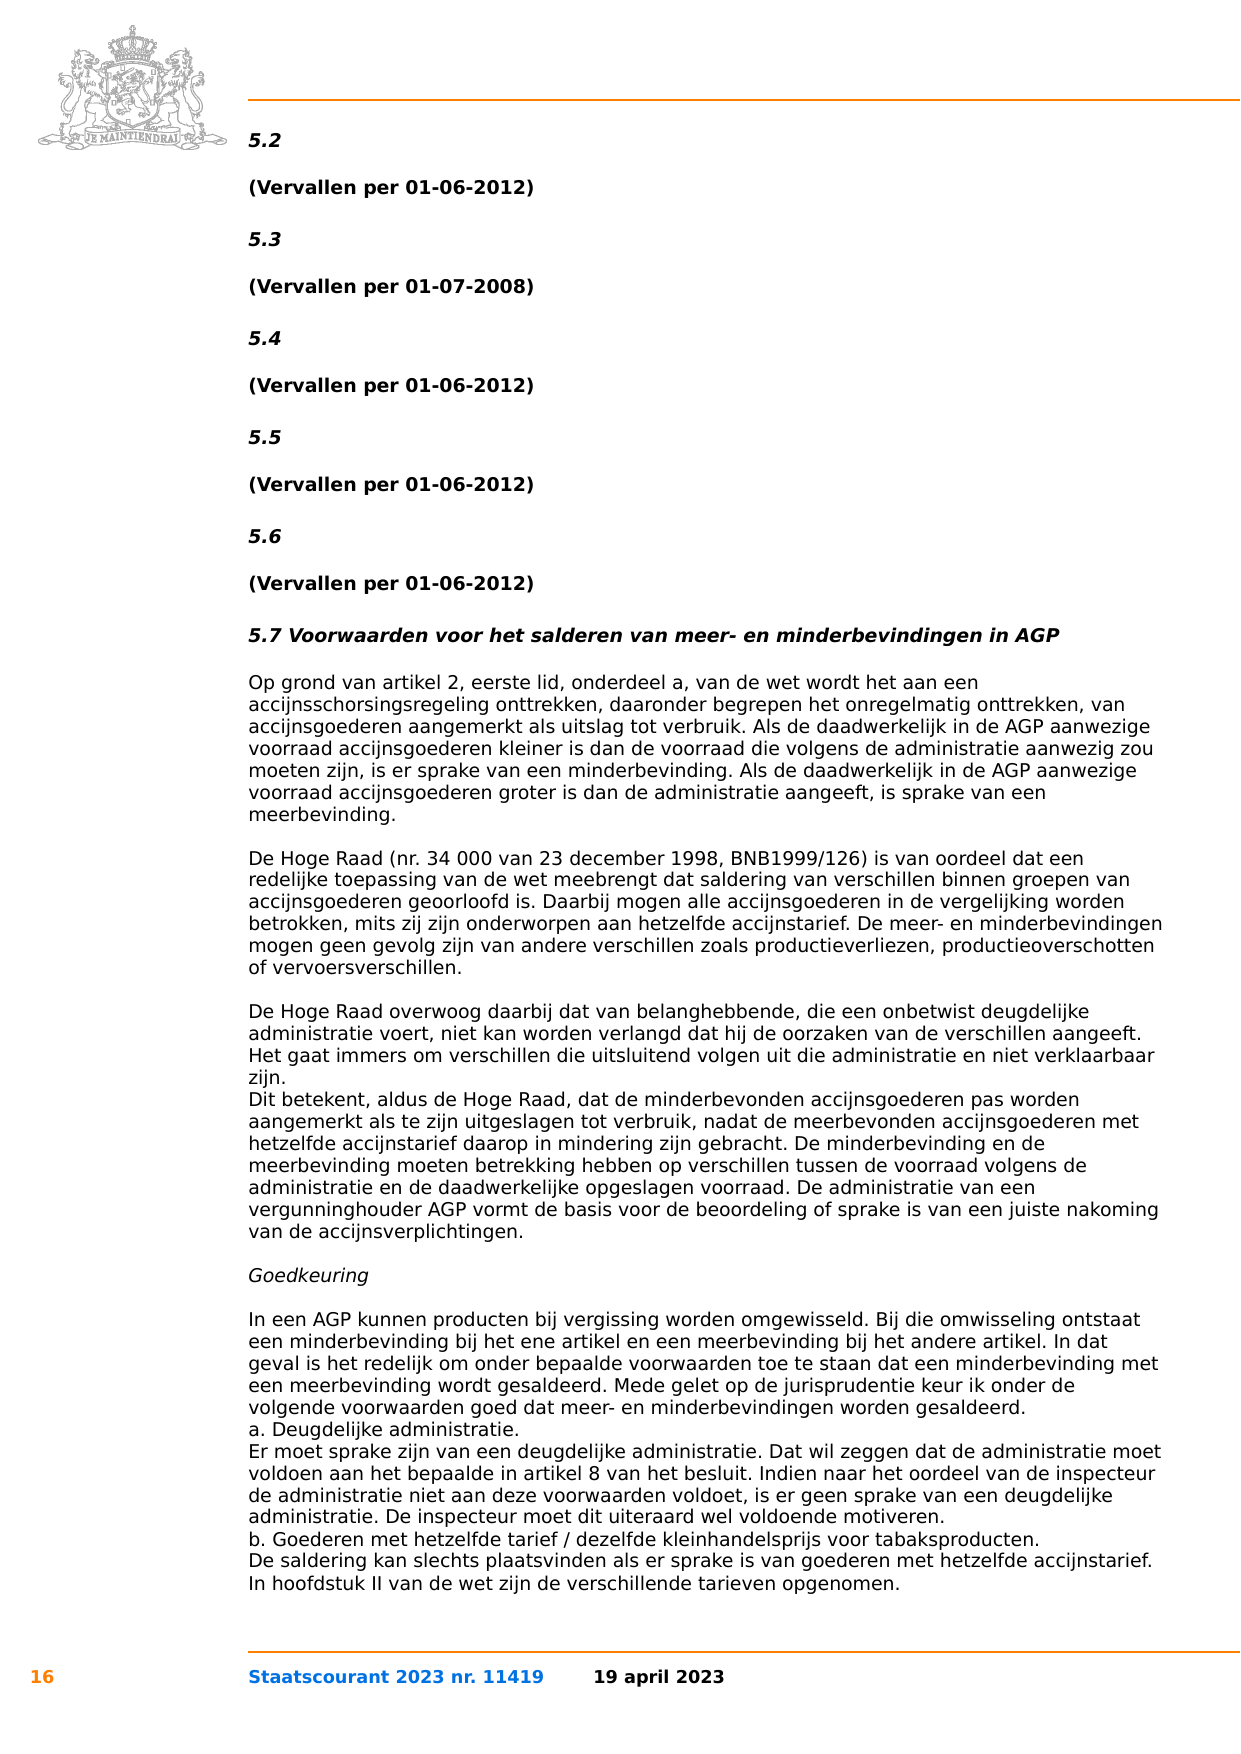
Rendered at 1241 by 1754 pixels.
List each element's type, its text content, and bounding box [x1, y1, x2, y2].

subtitle 5.7 Voorwaarden voor het salderen van meer- en minderbevindingen in AGP [248, 625, 1163, 647]
text (Vervallen per 01-06-2012) [248, 177, 1163, 199]
text Op grond van artikel 2, eerste lid, onderdeel a, van de wet wordt het aan een accijnsschorsingsregeling onttrekken, daaronder begrepen het onregelmatig onttrekken, van accijnsgoederen aangemerkt als uitslag tot verbruik. Als de daadwerkelijk in de AGP aanwezige voorraad accijnsgoederen kleiner is dan de voorraad die volgens de administratie aanwezig zou moeten zijn, is er sprake van een minderbevinding. Als de daadwerkelijk in de AGP aanwezige voorraad accijnsgoederen groter is dan de administratie aangeeft, is sprake van een meerbevinding. [248, 672, 1163, 826]
text (Vervallen per 01-06-2012) [248, 474, 1163, 496]
text In een AGP kunnen producten bij vergissing worden omgewisseld. Bij die omwisseling ontstaat een minderbevinding bij het ene artikel en een meerbevinding bij het andere artikel. In dat geval is het redelijk om onder bepaalde voorwaarden toe te staan dat een minderbevinding met een meerbevinding wordt gesaldeerd. Mede gelet op de jurisprudentie keur ik onder de volgende voorwaarden goed dat meer- en minderbevindingen worden gesaldeerd. [248, 1309, 1163, 1418]
subtitle 5.4 [248, 328, 1163, 350]
text (Vervallen per 01-06-2012) [248, 573, 1163, 595]
text (Vervallen per 01-06-2012) [248, 375, 1163, 397]
subtitle 5.5 [248, 427, 1163, 449]
text De Hoge Raad (nr. 34 000 van 23 december 1998, BNB1999/126) is van oordeel dat een redelijke toepassing van de wet meebrengt dat saldering van verschillen binnen groepen van accijnsgoederen geoorloofd is. Daarbij mogen alle accijnsgoederen in de vergelijking worden betrokken, mits zij zijn onderworpen aan hetzelfde accijnstarief. De meer- en minderbevindingen mogen geen gevolg zijn van andere verschillen zoals productieverliezen, productieoverschotten of vervoersverschillen. [248, 847, 1163, 979]
subtitle 5.3 [248, 229, 1163, 251]
text b. Goederen met hetzelfde tarief / dezelfde kleinhandelsprijs voor tabaksproducten. [248, 1528, 1163, 1550]
subtitle 5.6 [248, 526, 1163, 548]
picture [38, 25, 227, 150]
text De Hoge Raad overwoog daarbij dat van belanghebbende, die een onbetwist deugdelijke administratie voert, niet kan worden verlangd dat hij de oorzaken van de verschillen aangeeft. Het gaat immers om verschillen die uitsluitend volgen uit die administratie en niet verklaarbaar zijn. [248, 1001, 1163, 1089]
text Er moet sprake zijn van een deugdelijke administratie. Dat wil zeggen dat de administratie moet voldoen aan het bepaalde in artikel 8 van het besluit. Indien naar het oordeel van de inspecteur de administratie niet aan deze voorwaarden voldoet, is er geen sprake van een deugdelijke administratie. De inspecteur moet dit uiteraard wel voldoende motiveren. [248, 1441, 1163, 1528]
text a. Deugdelijke administratie. [248, 1418, 1163, 1441]
subtitle 5.2 [248, 130, 1163, 152]
text (Vervallen per 01-07-2008) [248, 276, 1163, 298]
text De saldering kan slechts plaatsvinden als er sprake is van goederen met hetzelfde accijnstarief. In hoofdstuk II van de wet zijn de verschillende tarieven opgenomen. [248, 1550, 1163, 1594]
subtitle Goedkeuring [248, 1265, 1163, 1287]
text Dit betekent, aldus de Hoge Raad, dat de minderbevonden accijnsgoederen pas worden aangemerkt als te zijn uitgeslagen tot verbruik, nadat de meerbevonden accijnsgoederen met hetzelfde accijnstarief daarop in mindering zijn gebracht. De minderbevinding en de meerbevinding moeten betrekking hebben op verschillen tussen de voorraad volgens de administratie en de daadwerkelijke opgeslagen voorraad. De administratie van een vergunninghouder AGP vormt de basis voor de beoordeling of sprake is van een juiste nakoming van de accijnsverplichtingen. [248, 1089, 1163, 1243]
